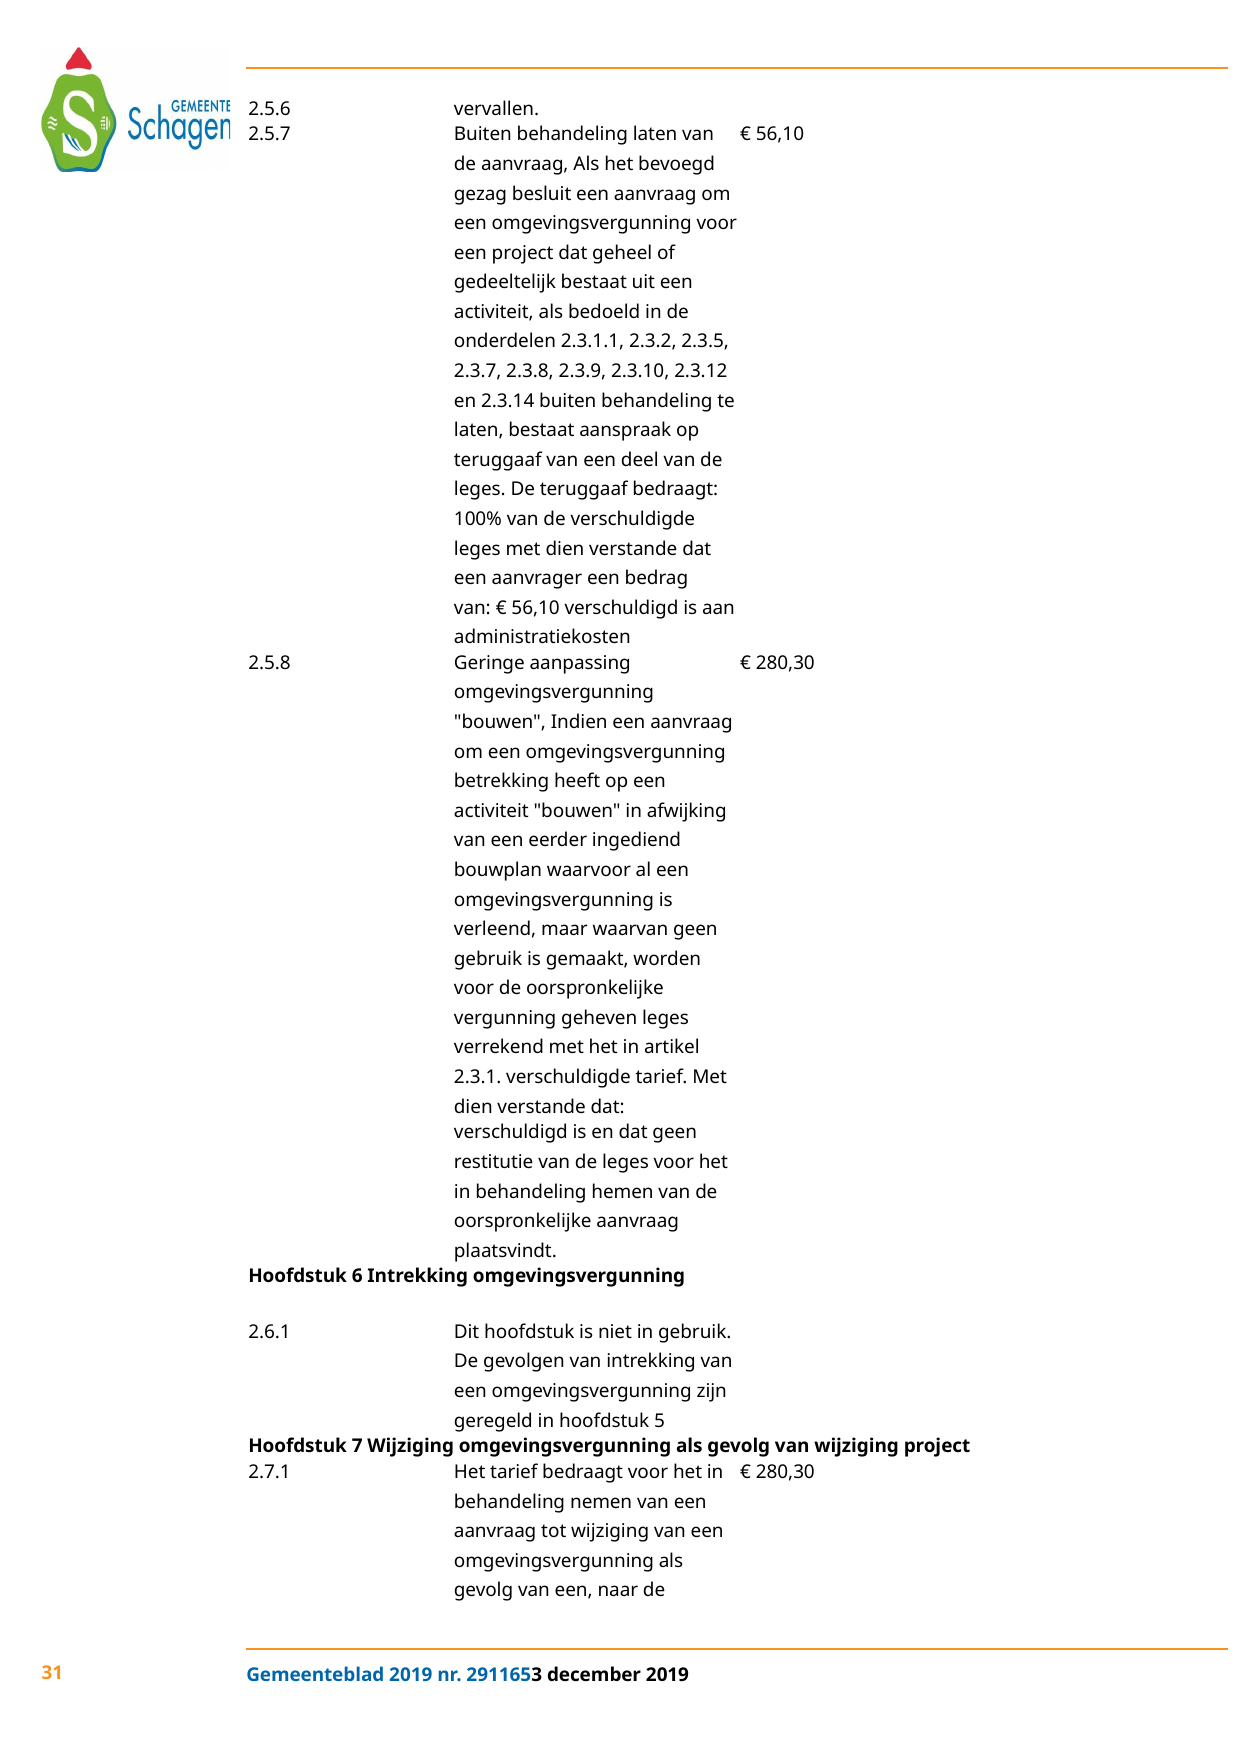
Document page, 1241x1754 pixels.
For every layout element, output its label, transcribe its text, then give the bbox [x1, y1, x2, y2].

table_cell [740, 95, 946, 121]
table_cell [946, 95, 1152, 121]
table_cell 2.5.6 [248, 95, 454, 121]
table_cell [946, 1318, 1152, 1432]
table_cell € 280,30 [740, 649, 946, 1119]
table_cell 2.5.7 [248, 121, 454, 649]
table_cell verschuldigd is en dat geen restitutie van de leges voor het in behandeling hemen van de oorspronkelijke aanvraag plaatsvindt. [454, 1119, 740, 1263]
table_cell vervallen. [454, 95, 740, 121]
picture [41, 47, 231, 172]
table_cell [946, 121, 1152, 649]
table_cell Hoofdstuk 7 Wijziging omgevingsvergunning als gevolg van wijziging project [248, 1433, 1152, 1458]
table_cell Dit hoofdstuk is niet in gebruik. De gevolgen van intrekking van een omgevingsvergunning zijn geregeld in hoofdstuk 5 [454, 1318, 740, 1432]
table_cell 2.6.1 [248, 1318, 454, 1432]
table_cell Het tarief bedraagt voor het in behandeling nemen van een aanvraag tot wijziging van een omgevingsvergunning als gevolg van een, naar de [454, 1458, 740, 1602]
table_cell [946, 1458, 1152, 1602]
table_cell 2.7.1 [248, 1458, 454, 1602]
table_cell [946, 649, 1152, 1119]
table_cell Geringe aanpassing omgevingsvergunning "bouwen", Indien een aanvraag om een omgevingsvergunning betrekking heeft op een activiteit "bouwen" in afwijking van een eerder ingediend bouwplan waarvoor al een omgevingsvergunning is verleend, maar waarvan geen gebruik is gemaakt, worden voor de oorspronkelijke vergunning geheven leges verrekend met het in artikel 2.3.1. verschuldigde tarief. Met dien verstande dat: [454, 649, 740, 1119]
table_cell 2.5.8 [248, 649, 454, 1119]
table_cell [740, 1119, 946, 1263]
table_cell [740, 1318, 946, 1432]
table_cell [248, 1119, 454, 1263]
table_cell € 280,30 [740, 1458, 946, 1602]
table_cell Buiten behandeling laten van de aanvraag, Als het bevoegd gezag besluit een aanvraag om een omgevingsvergunning voor een project dat geheel of gedeeltelijk bestaat uit een activiteit, als bedoeld in de onderdelen 2.3.1.1, 2.3.2, 2.3.5, 2.3.7, 2.3.8, 2.3.9, 2.3.10, 2.3.12 en 2.3.14 buiten behandeling te laten, bestaat aanspraak op teruggaaf van een deel van de leges. De teruggaaf bedraagt: 100% van de verschuldigde leges met dien verstande dat een aanvrager een bedrag van: € 56,10 verschuldigd is aan administratiekosten [454, 121, 740, 649]
table_cell [946, 1119, 1152, 1263]
table_cell € 56,10 [740, 121, 946, 649]
table_cell Hoofdstuk 6 Intrekking omgevingsvergunning [248, 1263, 1152, 1318]
